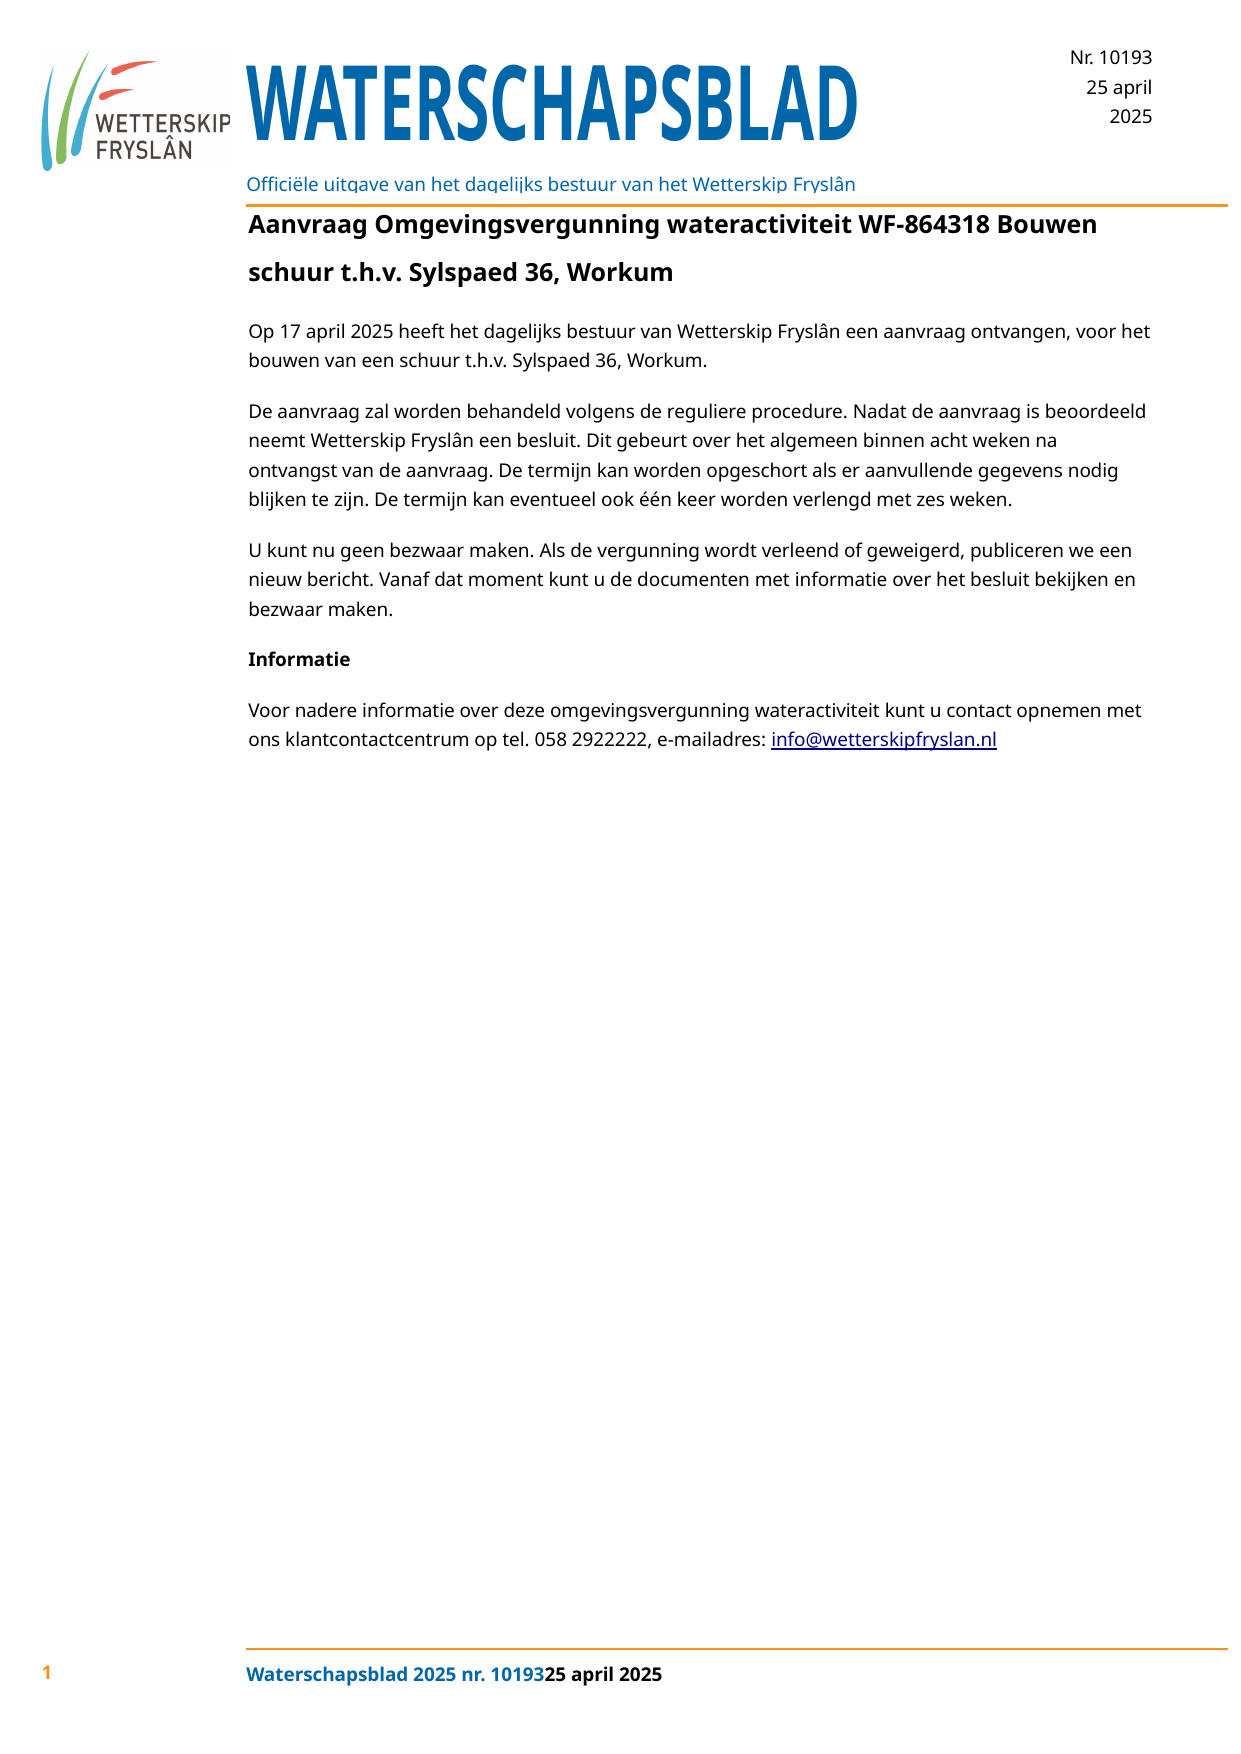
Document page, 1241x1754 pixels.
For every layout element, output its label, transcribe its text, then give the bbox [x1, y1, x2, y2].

text Voor nadere informatie over deze omgevingsvergunning wateractiviteit kunt u contact opnemen met ons klantcontactcentrum op tel. 058 2922222, e-mailadres: info@wetterskipfryslan.nl [248, 697, 1152, 752]
text Informatie [248, 647, 1152, 672]
text U kunt nu geen bezwaar maken. Als de vergunning wordt verleend of geweigerd, publiceren we een nieuw bericht. Vanaf dat moment kunt u de documenten met informatie over het besluit bekijken en bezwaar maken. [248, 537, 1152, 622]
text Aanvraag Omgevingsvergunning wateractiviteit WF-864318 Bouwen schuur t.h.v. Sylspaed 36, Workum [248, 207, 1152, 288]
text De aanvraag zal worden behandeld volgens de reguliere procedure. Nadat de aanvraag is beoordeeld neemt Wetterskip Fryslân een besluit. Dit gebeurt over het algemeen binnen acht weken na ontvangst van de aanvraag. De termijn kan worden opgeschort als er aanvullende gegevens nodig blijken te zijn. De termijn kan eventueel ook één keer worden verlengd met zes weken. [248, 398, 1152, 512]
picture [41, 47, 231, 172]
text Op 17 april 2025 heeft het dagelijks bestuur van Wetterskip Fryslân een aanvraag ontvangen, voor het bouwen van een schuur t.h.v. Sylspaed 36, Workum. [248, 318, 1152, 373]
